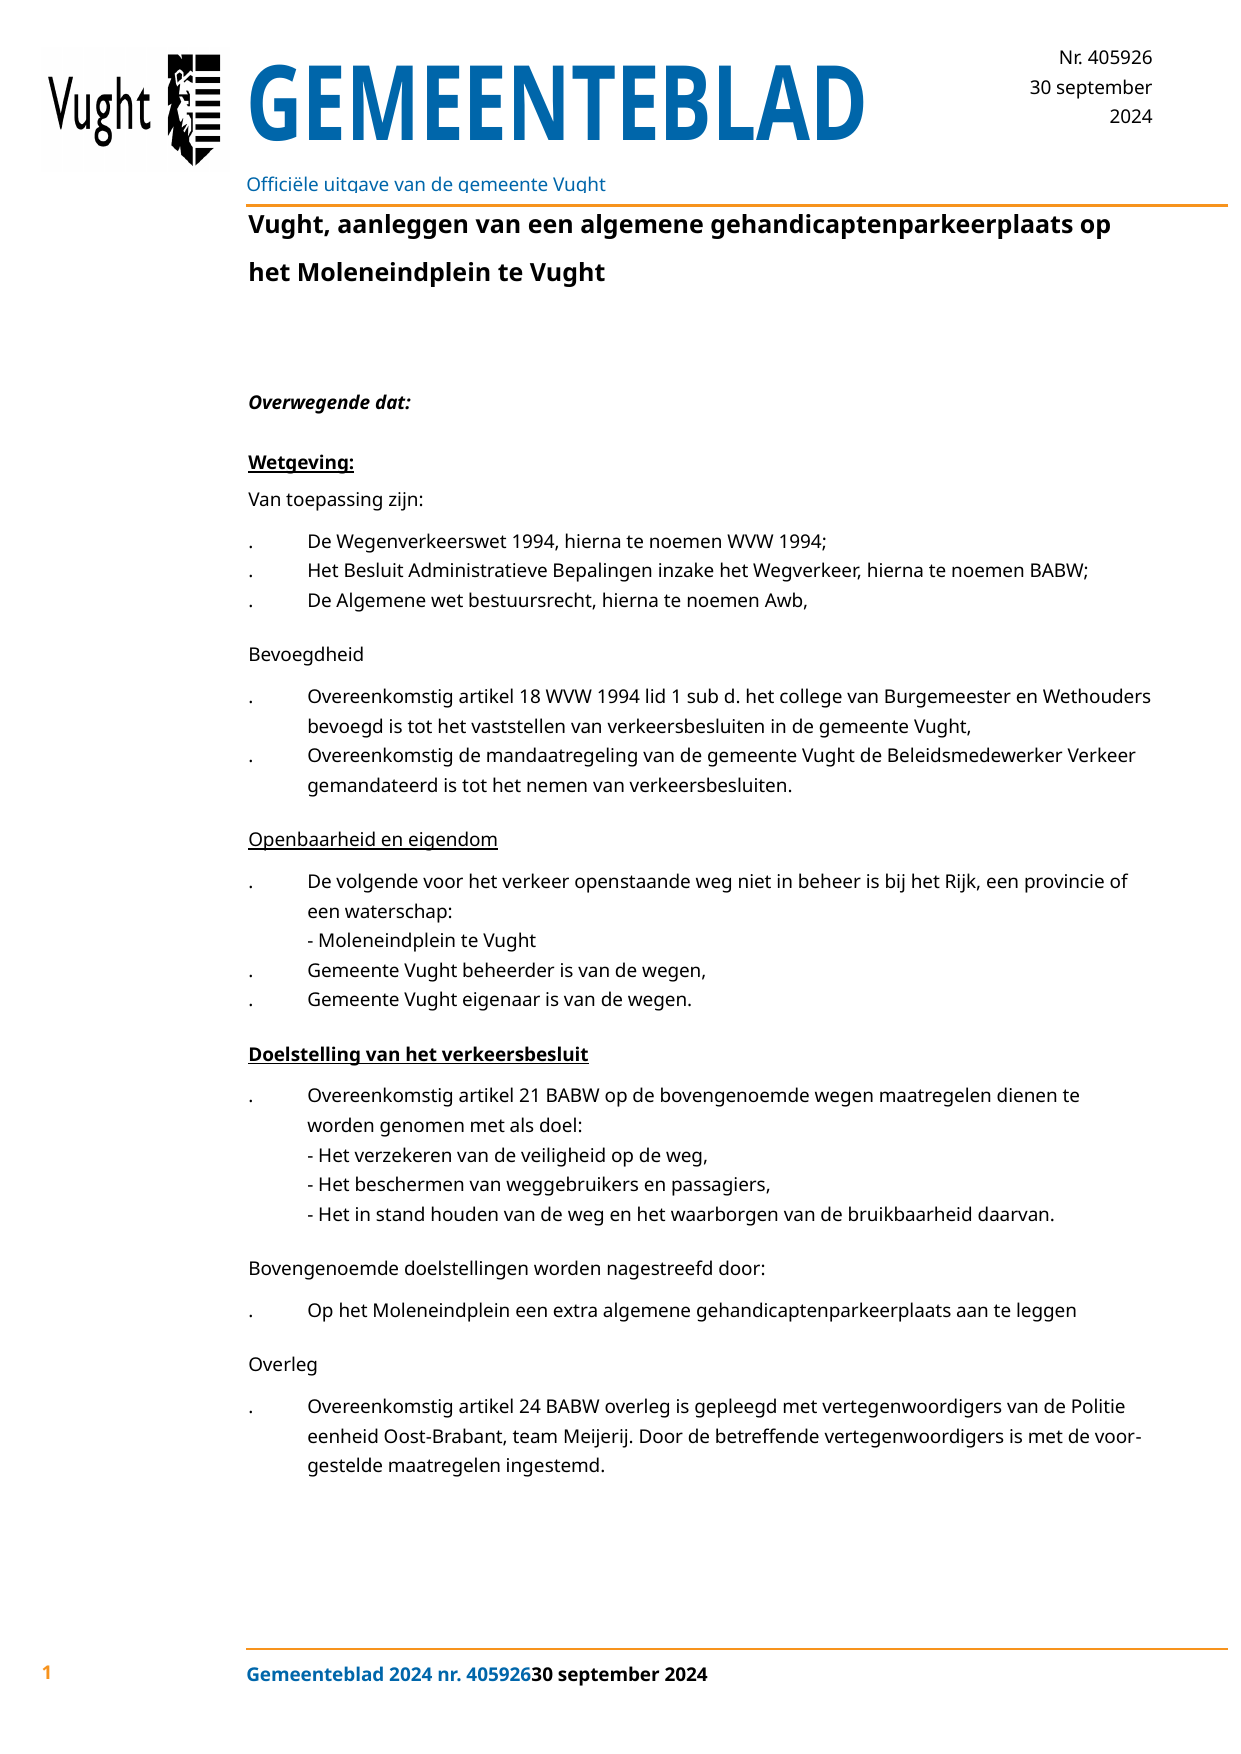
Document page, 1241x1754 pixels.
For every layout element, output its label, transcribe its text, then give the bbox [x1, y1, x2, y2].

text Bovengenoemde doelstellingen worden nagestreefd door: [248, 1260, 1152, 1279]
list - Het in stand houden van de weg en het waarborgen van de bruikbaarheid daarvan. [248, 1201, 1152, 1227]
list - Het beschermen van weggebruikers en passagiers, [248, 1171, 1152, 1197]
text Doelstelling van het verkeersbesluit [248, 1046, 1152, 1065]
list Op het Moleneindplein een extra algemene gehandicaptenparkeerplaats aan te leggen [248, 1297, 1152, 1323]
text Overleg [248, 1356, 1152, 1376]
text Openbaarheid en eigendom [248, 831, 1152, 851]
list Overeenkomstig artikel 24 BABW overleg is gepleegd met vertegenwoordigers van de Politie eenheid Oost-Brabant, team Meijerij. Door de betreffende vertegenwoordigers is met de voor­gestelde maatregelen inge­stemd. [248, 1393, 1152, 1478]
list De volgende voor het verkeer open­staande weg niet in be­heer is bij het Rijk, een provin­cie of een water­schap: [248, 868, 1152, 923]
list - Het verzekeren van de veiligheid op de weg, [248, 1142, 1152, 1168]
list Overeenkomstig artikel 21 BABW op de bovengenoemde wegen maatregelen dienen te worden genomen met als doel: [248, 1083, 1152, 1138]
list - Moleneindplein te Vught [248, 927, 1152, 953]
text Overwegende dat: [248, 389, 1152, 415]
list De Wegenverkeerswet 1994, hierna te noemen WVW 1994; [248, 528, 1152, 554]
text Vught, aanleggen van een algemene gehandicaptenparkeerplaats op het Moleneindplein te Vught [248, 207, 1152, 288]
list Het Besluit Administratie­ve Bepa­lingen inzake het Weg­ver­keer, hierna te noemen BABW; [248, 558, 1152, 583]
list Gemeente Vught beheerder is van de wegen, [248, 957, 1152, 983]
text Wetgeving: [248, 454, 1152, 473]
list Gemeente Vught eigenaar is van de wegen. [248, 987, 1152, 1012]
picture [41, 47, 231, 172]
list De Algemene wet bestuursrecht, hierna te noemen Awb, [248, 587, 1152, 613]
text Bevoegdheid [248, 646, 1152, 666]
list Overeenkomstig de mandaatregeling van de gemeente Vught de Beleidsmedewerker Verkeer gemandateerd is tot het nemen van verkeersbesluiten. [248, 742, 1152, 798]
text Van toepassing zijn: [248, 491, 1152, 510]
list Overeenkomstig artikel 18 WVW 1994 lid 1 sub d. het college van Burgemeester en Wethouders bevoegd is tot het vaststel­len van ver­keersbe­sluiten in de gemeente Vught, [248, 683, 1152, 739]
